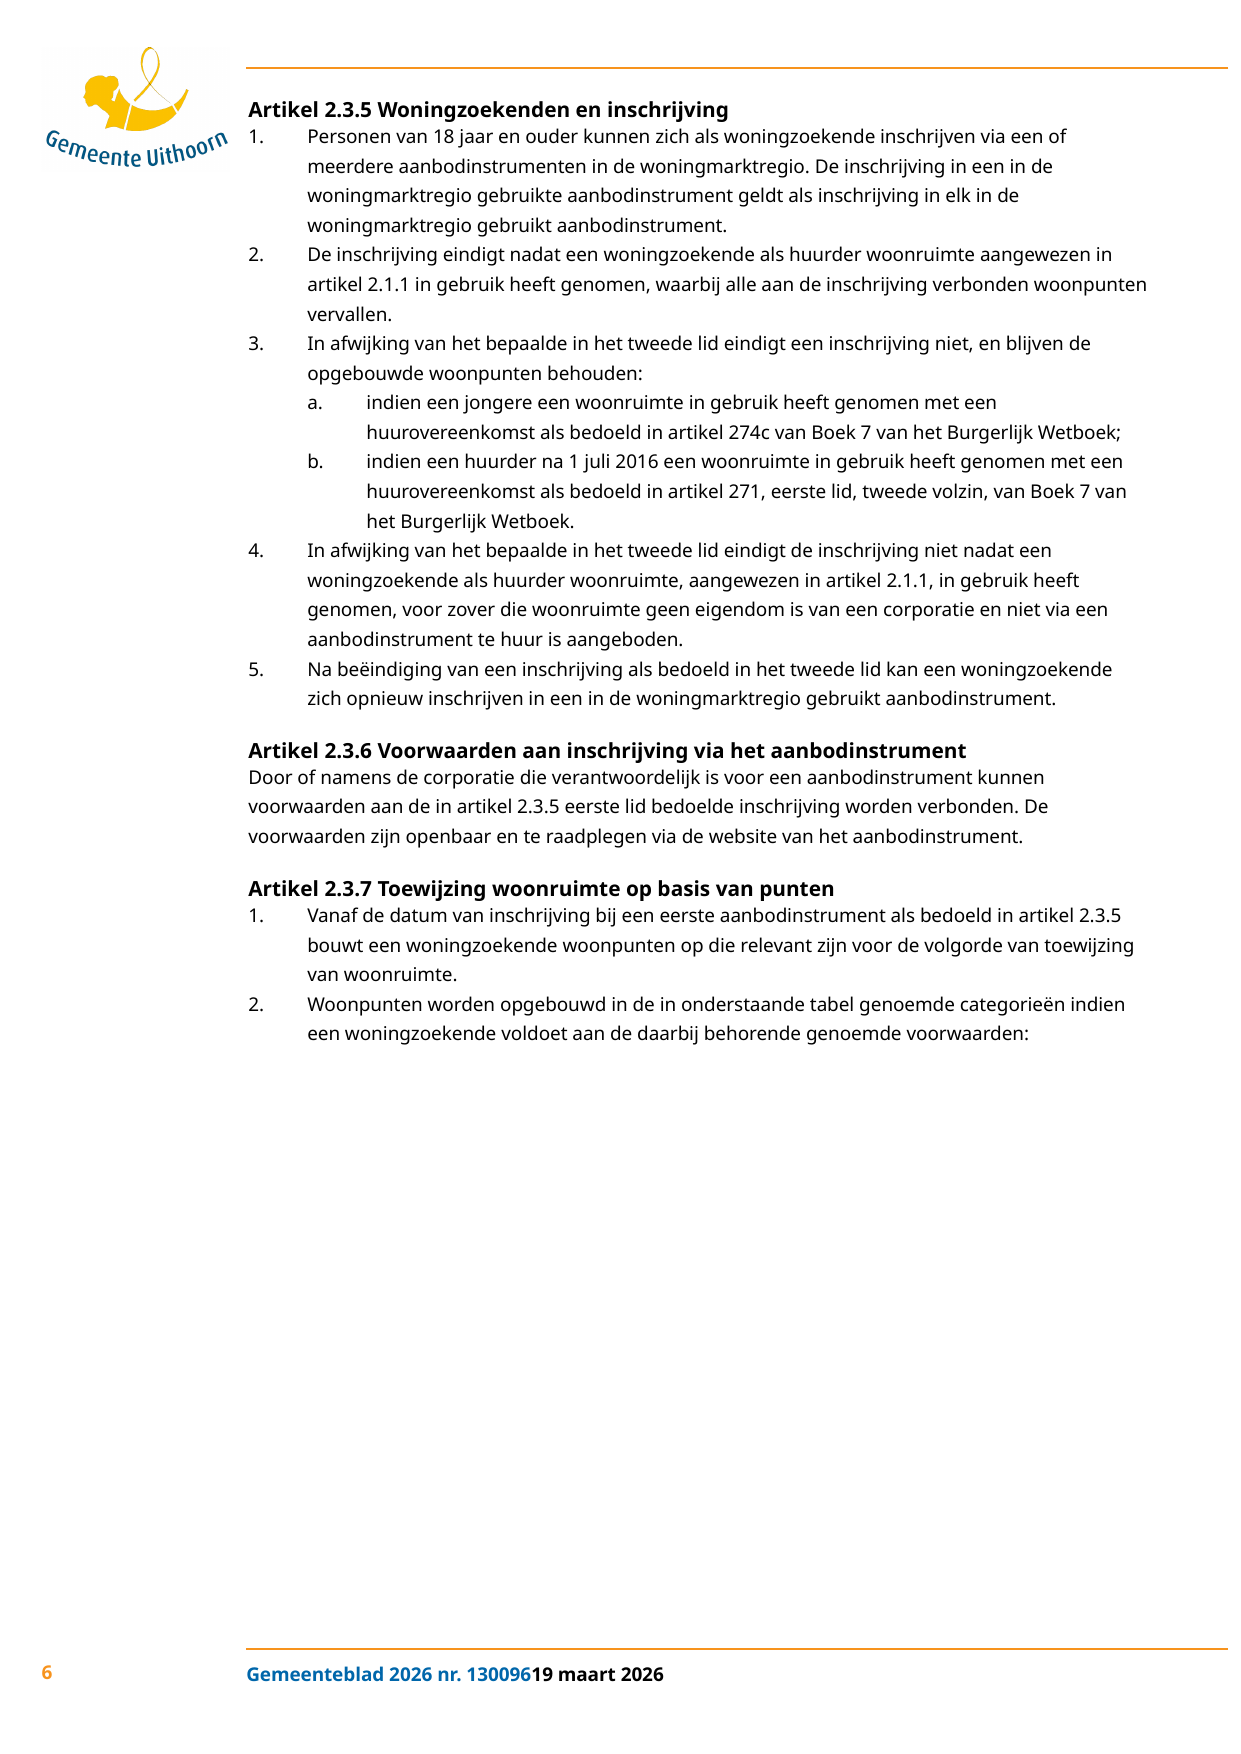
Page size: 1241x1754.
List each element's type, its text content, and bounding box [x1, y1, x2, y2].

list In afwijking van het bepaalde in het tweede lid eindigt de inschrijving niet nadat een woningzoekende als huurder woonruimte, aangewezen in artikel 2.1.1, in gebruik heeft genomen, voor zover die woonruimte geen eigendom is van een corporatie en niet via een aanbodinstrument te huur is aangeboden. [248, 537, 1152, 652]
list De inschrijving eindigt nadat een woningzoekende als huurder woonruimte aangewezen in artikel 2.1.1 in gebruik heeft genomen, waarbij alle aan de inschrijving verbonden woonpunten vervallen. [248, 242, 1152, 326]
list In afwijking van het bepaalde in het tweede lid eindigt een inschrijving niet, en blijven de opgebouwde woonpunten behouden: [248, 330, 1152, 386]
list Vanaf de datum van inschrijving bij een eerste aanbodinstrument als bedoeld in artikel 2.3.5 bouwt een woningzoekende woonpunten op die relevant zijn voor de volgorde van toewijzing van woonruimte. [248, 902, 1152, 987]
text Artikel 2.3.7 Toewijzing woonruimte op basis van punten [248, 874, 1152, 902]
list Woonpunten worden opgebouwd in de in onderstaande tabel genoemde categorieën indien een woningzoekende voldoet aan de daarbij behorende genoemde voorwaarden: [248, 991, 1152, 1046]
text Door of namens de corporatie die verantwoordelijk is voor een aanbodinstrument kunnen voorwaarden aan de in artikel 2.3.5 eerste lid bedoelde inschrijving worden verbonden. De voorwaarden zijn openbaar en te raadplegen via de website van het aanbodinstrument. [248, 764, 1152, 849]
list indien een huurder na 1 juli 2016 een woonruimte in gebruik heeft genomen met een huurovereenkomst als bedoeld in artikel 271, eerste lid, tweede volzin, van Boek 7 van het Burgerlijk Wetboek. [307, 449, 1152, 533]
list Personen van 18 jaar en ouder kunnen zich als woningzoekende inschrijven via een of meerdere aanbodinstrumenten in de woningmarktregio. De inschrijving in een in de woningmarktregio gebruikte aanbodinstrument geldt als inschrijving in elk in de woningmarktregio gebruikt aanbodinstrument. [248, 123, 1152, 238]
text Artikel 2.3.6 Voorwaarden aan inschrijving via het aanbodinstrument [248, 736, 1152, 764]
picture [41, 47, 231, 172]
list indien een jongere een woonruimte in gebruik heeft genomen met een huurovereenkomst als bedoeld in artikel 274c van Boek 7 van het Burgerlijk Wetboek; [307, 389, 1152, 445]
text Artikel 2.3.5 Woningzoekenden en inschrijving [248, 95, 1152, 123]
list Na beëindiging van een inschrijving als bedoeld in het tweede lid kan een woningzoekende zich opnieuw inschrijven in een in de woningmarktregio gebruikt aanbodinstrument. [248, 656, 1152, 711]
